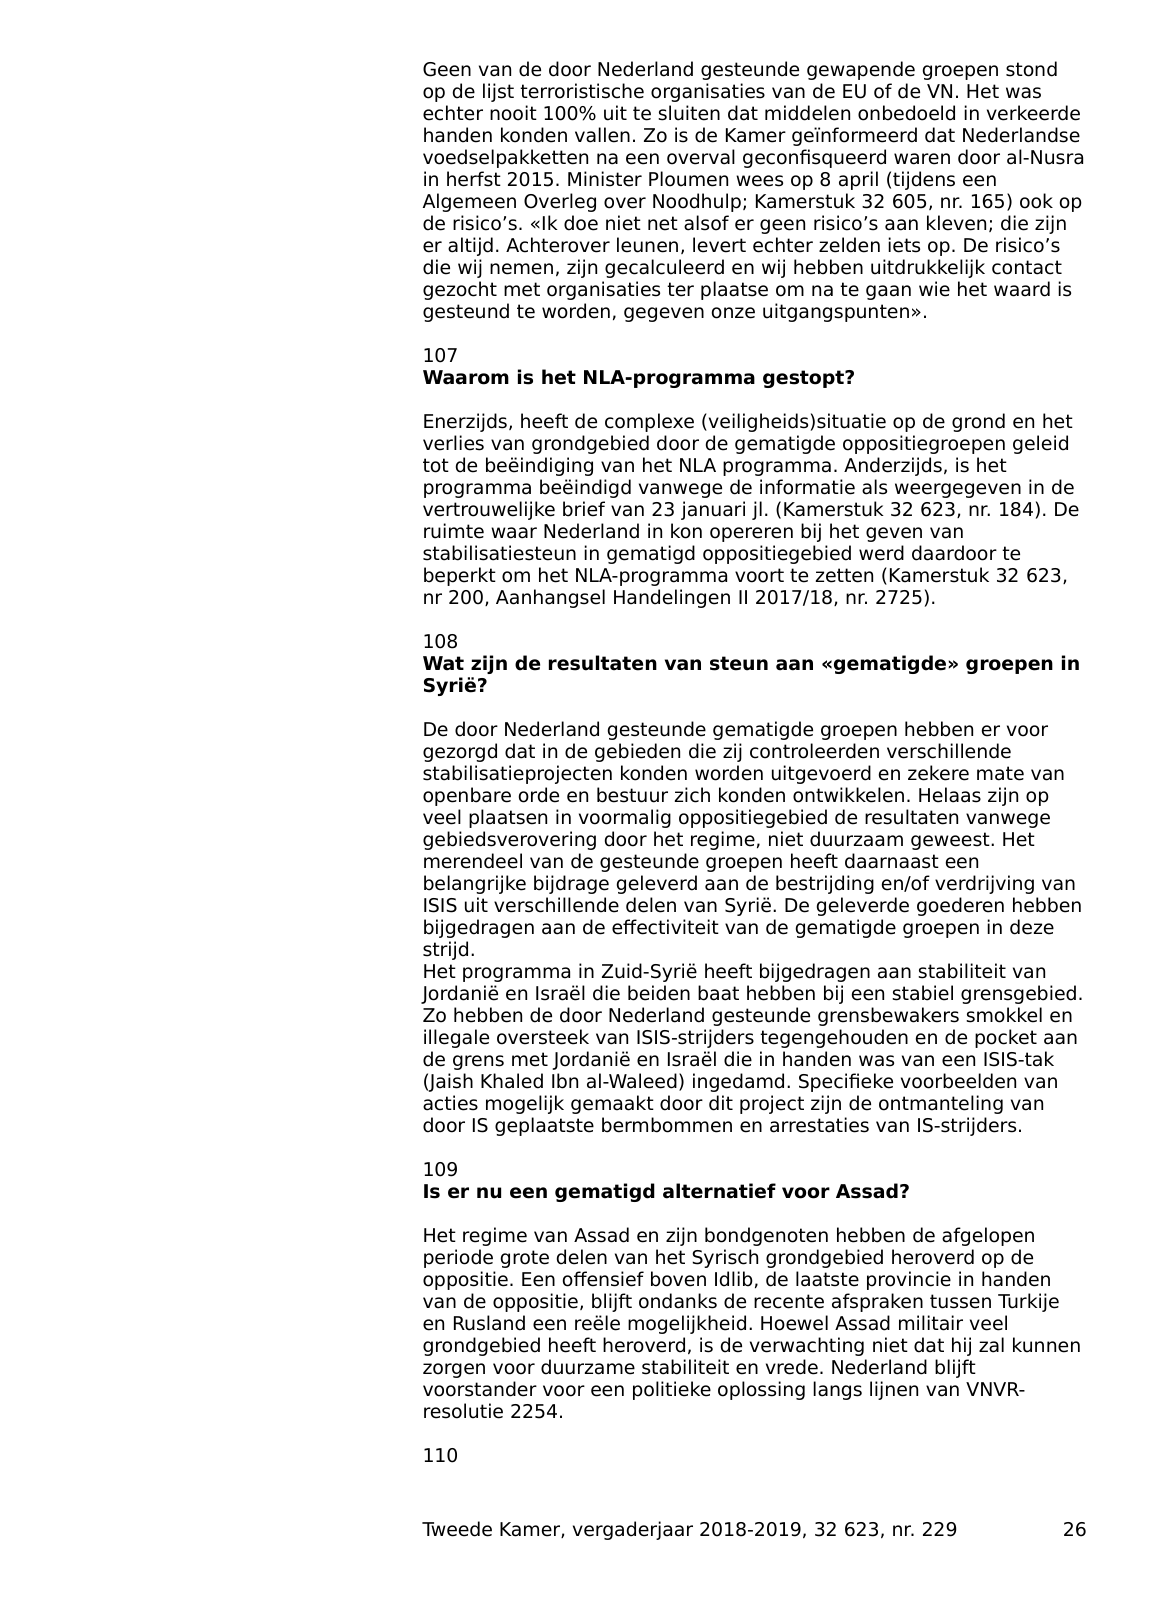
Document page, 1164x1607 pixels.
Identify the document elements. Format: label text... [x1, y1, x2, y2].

text Enerzijds, heeft de complexe (veiligheids)situatie op de grond en het verlies van grondgebied door de gematigde oppositiegroepen geleid tot de beëindiging van het NLA programma. Anderzijds, is het programma beëindigd vanwege de informatie als weergegeven in de vertrouwelijke brief van 23 januari jl. (Kamerstuk 32 623, nr. 184). De ruimte waar Nederland in kon opereren bij het geven van stabilisatiesteun in gematigd oppositiegebied werd daardoor te beperkt om het NLA-programma voort te zetten (Kamerstuk 32 623, nr 200, Aanhangsel Handelingen II 2017/18, nr. 2725). [422, 411, 1087, 609]
text 108 [422, 631, 1087, 653]
text Is er nu een gematigd alternatief voor Assad? [422, 1181, 1087, 1203]
text Het programma in Zuid-Syrië heeft bijgedragen aan stabiliteit van Jordanië en Israël die beiden baat hebben bij een stabiel grensgebied. Zo hebben de door Nederland gesteunde grensbewakers smokkel en illegale oversteek van ISIS-strijders tegengehouden en de pocket aan de grens met Jordanië en Israël die in handen was van een ISIS-tak (Jaish Khaled Ibn al-Waleed) ingedamd. Specifieke voorbeelden van acties mogelijk gemaakt door dit project zijn de ontmanteling van door IS geplaatste bermbommen en arrestaties van IS-strijders. [422, 961, 1087, 1137]
text Wat zijn de resultaten van steun aan «gematigde» groepen in Syrië? [422, 653, 1087, 697]
text Het regime van Assad en zijn bondgenoten hebben de afgelopen periode grote delen van het Syrisch grondgebied heroverd op de oppositie. Een offensief boven Idlib, de laatste provincie in handen van de oppositie, blijft ondanks de recente afspraken tussen Turkije en Rusland een reële mogelijkheid. Hoewel Assad militair veel grondgebied heeft heroverd, is de verwachting niet dat hij zal kunnen zorgen voor duurzame stabiliteit en vrede. Nederland blijft voorstander voor een politieke oplossing langs lijnen van VNVR-resolutie 2254. [422, 1225, 1087, 1423]
text 109 [422, 1159, 1087, 1181]
text Geen van de door Nederland gesteunde gewapende groepen stond op de lijst terroristische organisaties van de EU of de VN. Het was echter nooit 100% uit te sluiten dat middelen onbedoeld in verkeerde handen konden vallen. Zo is de Kamer geïnformeerd dat Nederlandse voedselpakketten na een overval geconfisqueerd waren door al-Nusra in herfst 2015. Minister Ploumen wees op 8 april (tijdens een Algemeen Overleg over Noodhulp; Kamerstuk 32 605, nr. 165) ook op de risico’s. «Ik doe niet net alsof er geen risico’s aan kleven; die zijn er altijd. Achterover leunen, levert echter zelden iets op. De risico’s die wij nemen, zijn gecalculeerd en wij hebben uitdrukkelijk contact gezocht met organisaties ter plaatse om na te gaan wie het waard is gesteund te worden, gegeven onze uitgangspunten». [422, 59, 1087, 323]
text Waarom is het NLA-programma gestopt? [422, 367, 1087, 389]
text 107 [422, 345, 1087, 367]
text De door Nederland gesteunde gematigde groepen hebben er voor gezorgd dat in de gebieden die zij controleerden verschillende stabilisatieprojecten konden worden uitgevoerd en zekere mate van openbare orde en bestuur zich konden ontwikkelen. Helaas zijn op veel plaatsen in voormalig oppositiegebied de resultaten vanwege gebiedsverovering door het regime, niet duurzaam geweest. Het merendeel van de gesteunde groepen heeft daarnaast een belangrijke bijdrage geleverd aan de bestrijding en/of verdrijving van ISIS uit verschillende delen van Syrië. De geleverde goederen hebben bijgedragen aan de effectiviteit van de gematigde groepen in deze strijd. [422, 719, 1087, 961]
text 110 [422, 1445, 1087, 1467]
